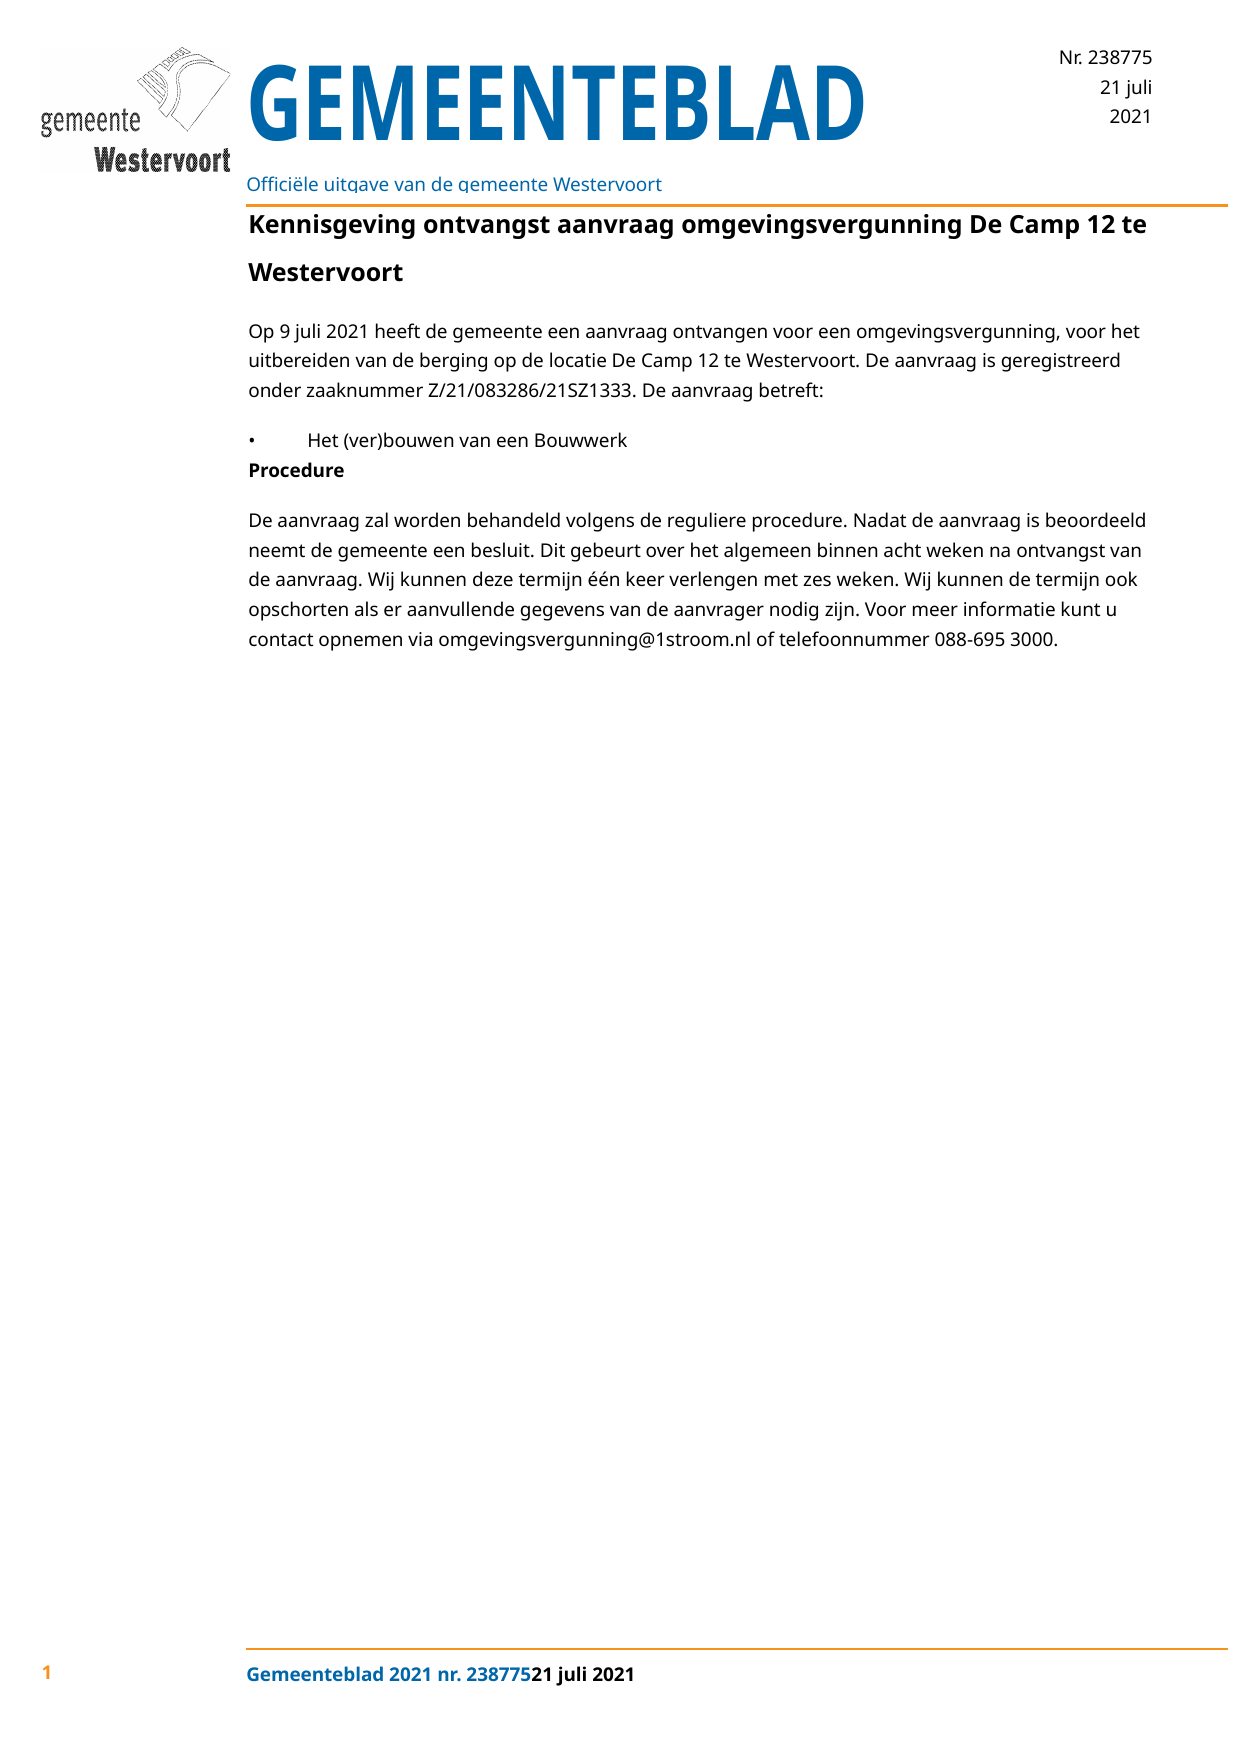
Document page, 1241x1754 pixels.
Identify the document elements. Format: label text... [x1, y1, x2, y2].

text Op 9 juli 2021 heeft de gemeente een aanvraag ontvangen voor een omgevingsvergunning, voor het uitbereiden van de berging op de locatie De Camp 12 te Westervoort. De aanvraag is geregistreerd onder zaaknummer Z/21/083286/21SZ1333. De aanvraag betreft: [248, 318, 1152, 403]
list Het (ver)bouwen van een Bouwwerk [248, 427, 1152, 453]
text Kennisgeving ontvangst aanvraag omgevingsvergunning De Camp 12 te Westervoort [248, 207, 1152, 288]
text Procedure [248, 457, 1152, 483]
picture [41, 47, 231, 172]
text De aanvraag zal worden behandeld volgens de reguliere procedure. Nadat de aanvraag is beoordeeld neemt de gemeente een besluit. Dit gebeurt over het algemeen binnen acht weken na ontvangst van de aanvraag. Wij kunnen deze termijn één keer verlengen met zes weken. Wij kunnen de termijn ook opschorten als er aanvullende gegevens van de aanvrager nodig zijn. Voor meer informatie kunt u contact opnemen via omgevingsvergunning@1stroom.nl of telefoonnummer 088-695 3000. [248, 507, 1152, 652]
